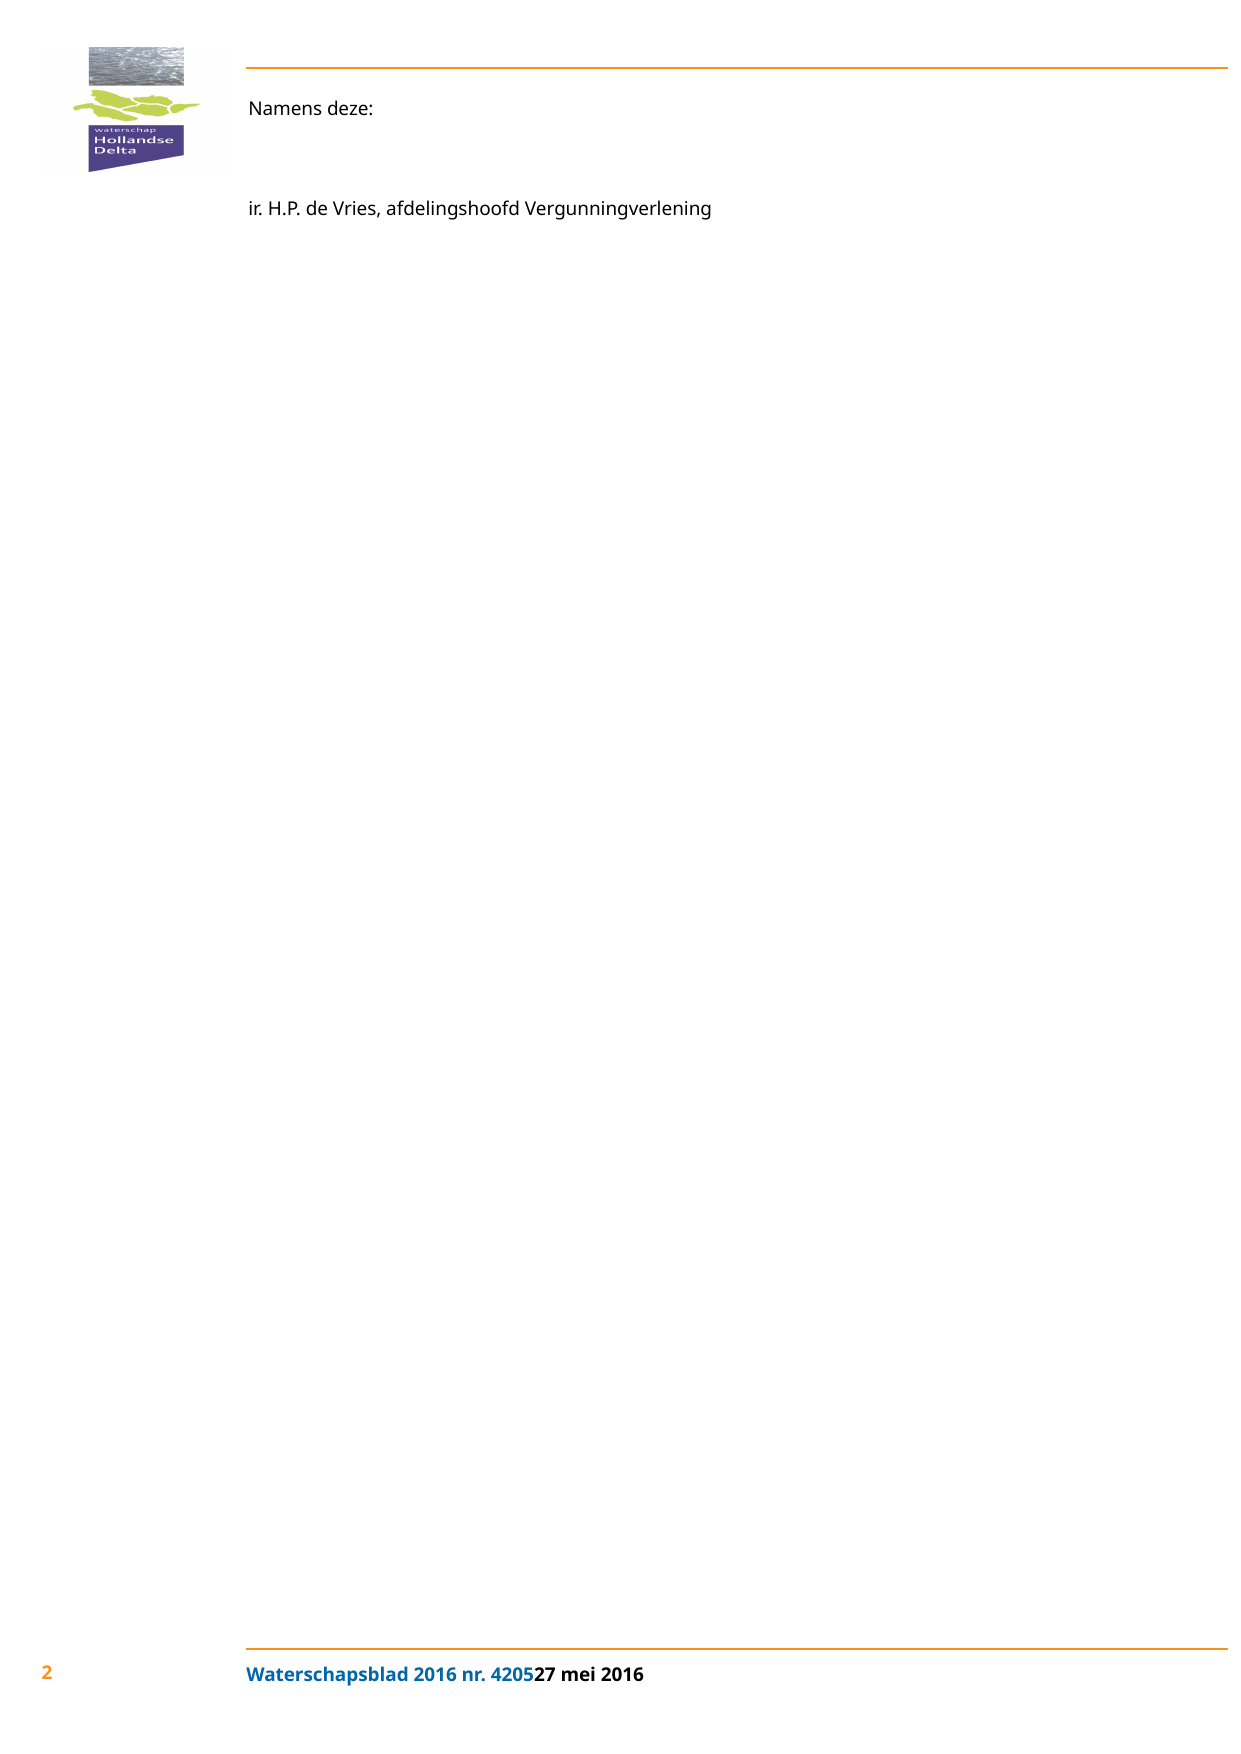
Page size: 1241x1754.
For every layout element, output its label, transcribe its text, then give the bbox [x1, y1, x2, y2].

text Namens deze: [248, 95, 1152, 121]
text ir. H.P. de Vries, afdelingshoofd Vergunningverlening [248, 196, 1152, 221]
picture [41, 47, 231, 172]
